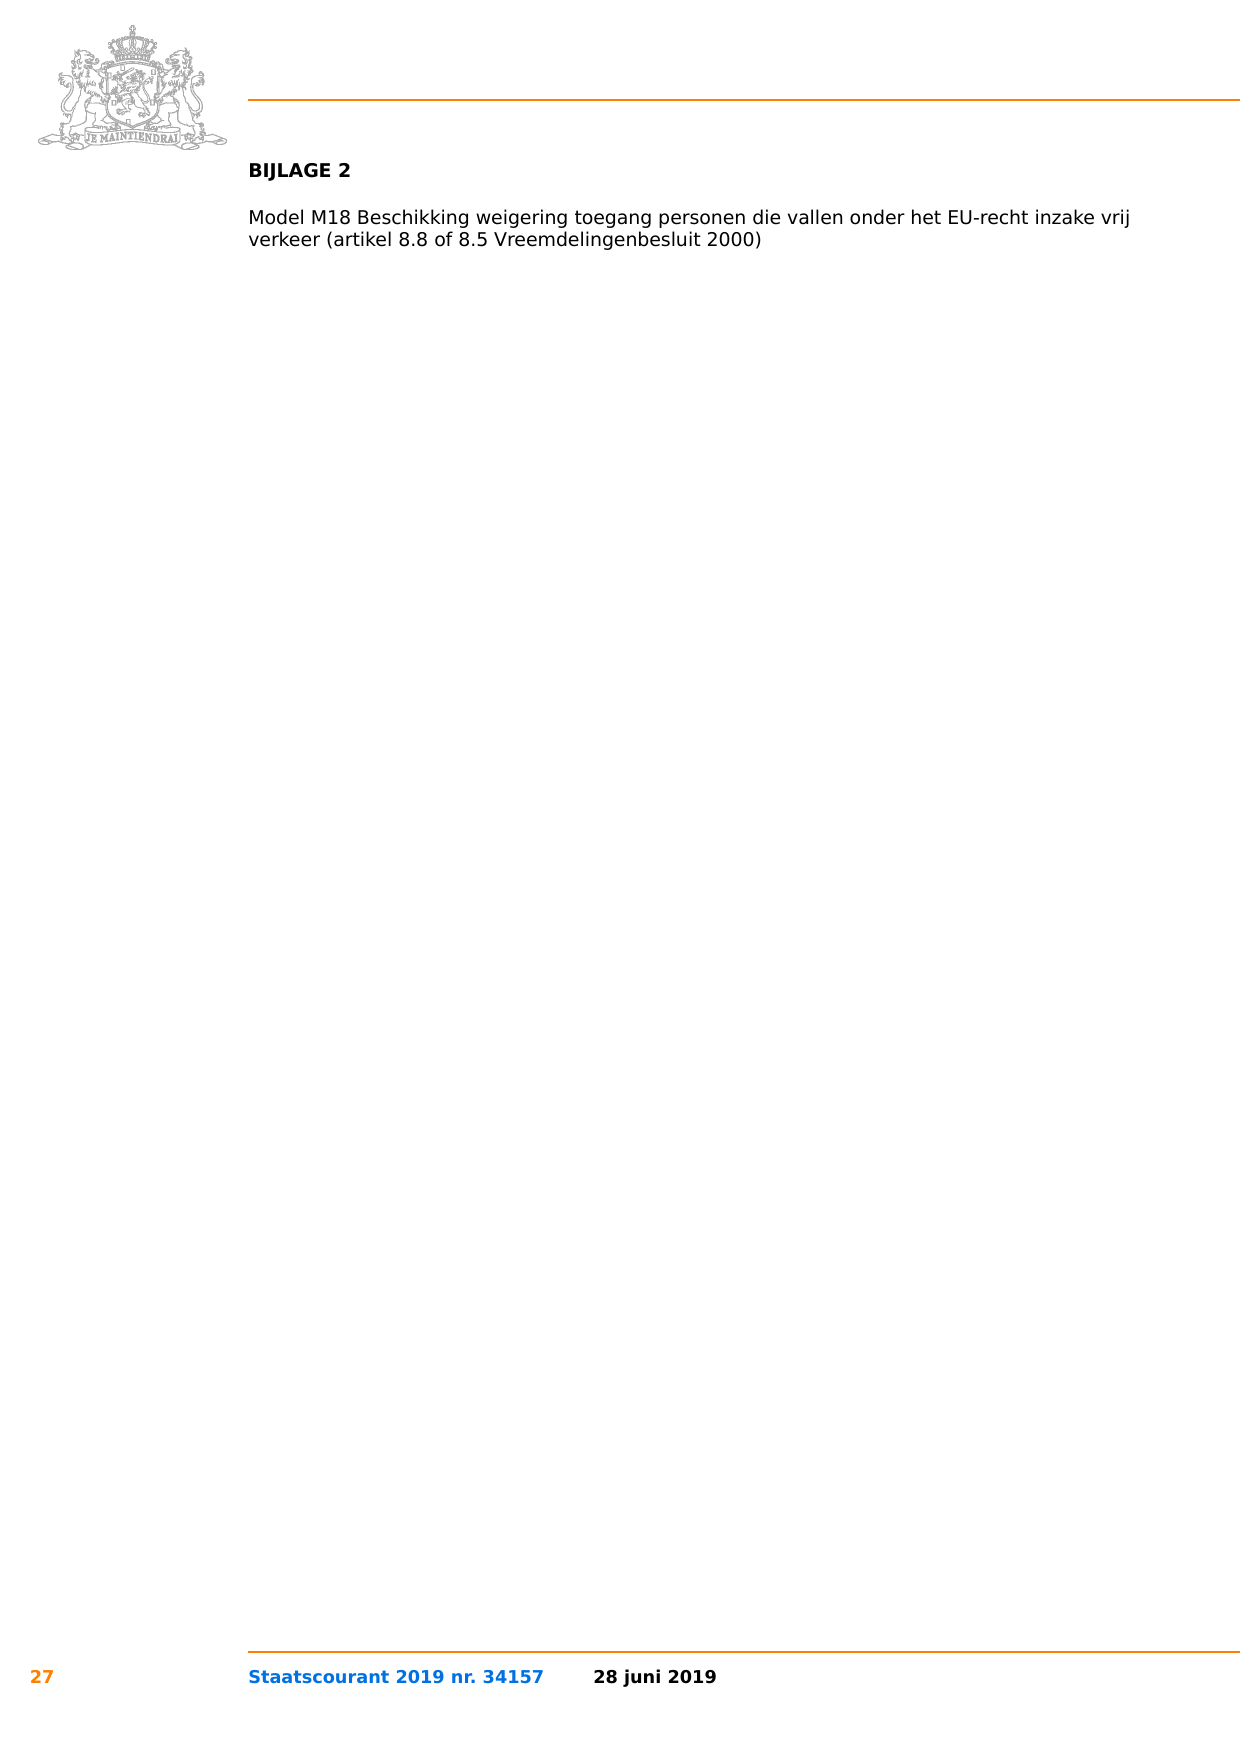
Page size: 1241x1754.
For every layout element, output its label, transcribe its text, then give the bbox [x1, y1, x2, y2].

picture [38, 25, 227, 150]
subtitle BIJLAGE 2 [248, 160, 1163, 182]
text Model M18 Beschikking weigering toegang personen die vallen onder het EU-recht inzake vrij verkeer (artikel 8.8 of 8.5 Vreemdelingenbesluit 2000) [248, 207, 1163, 251]
